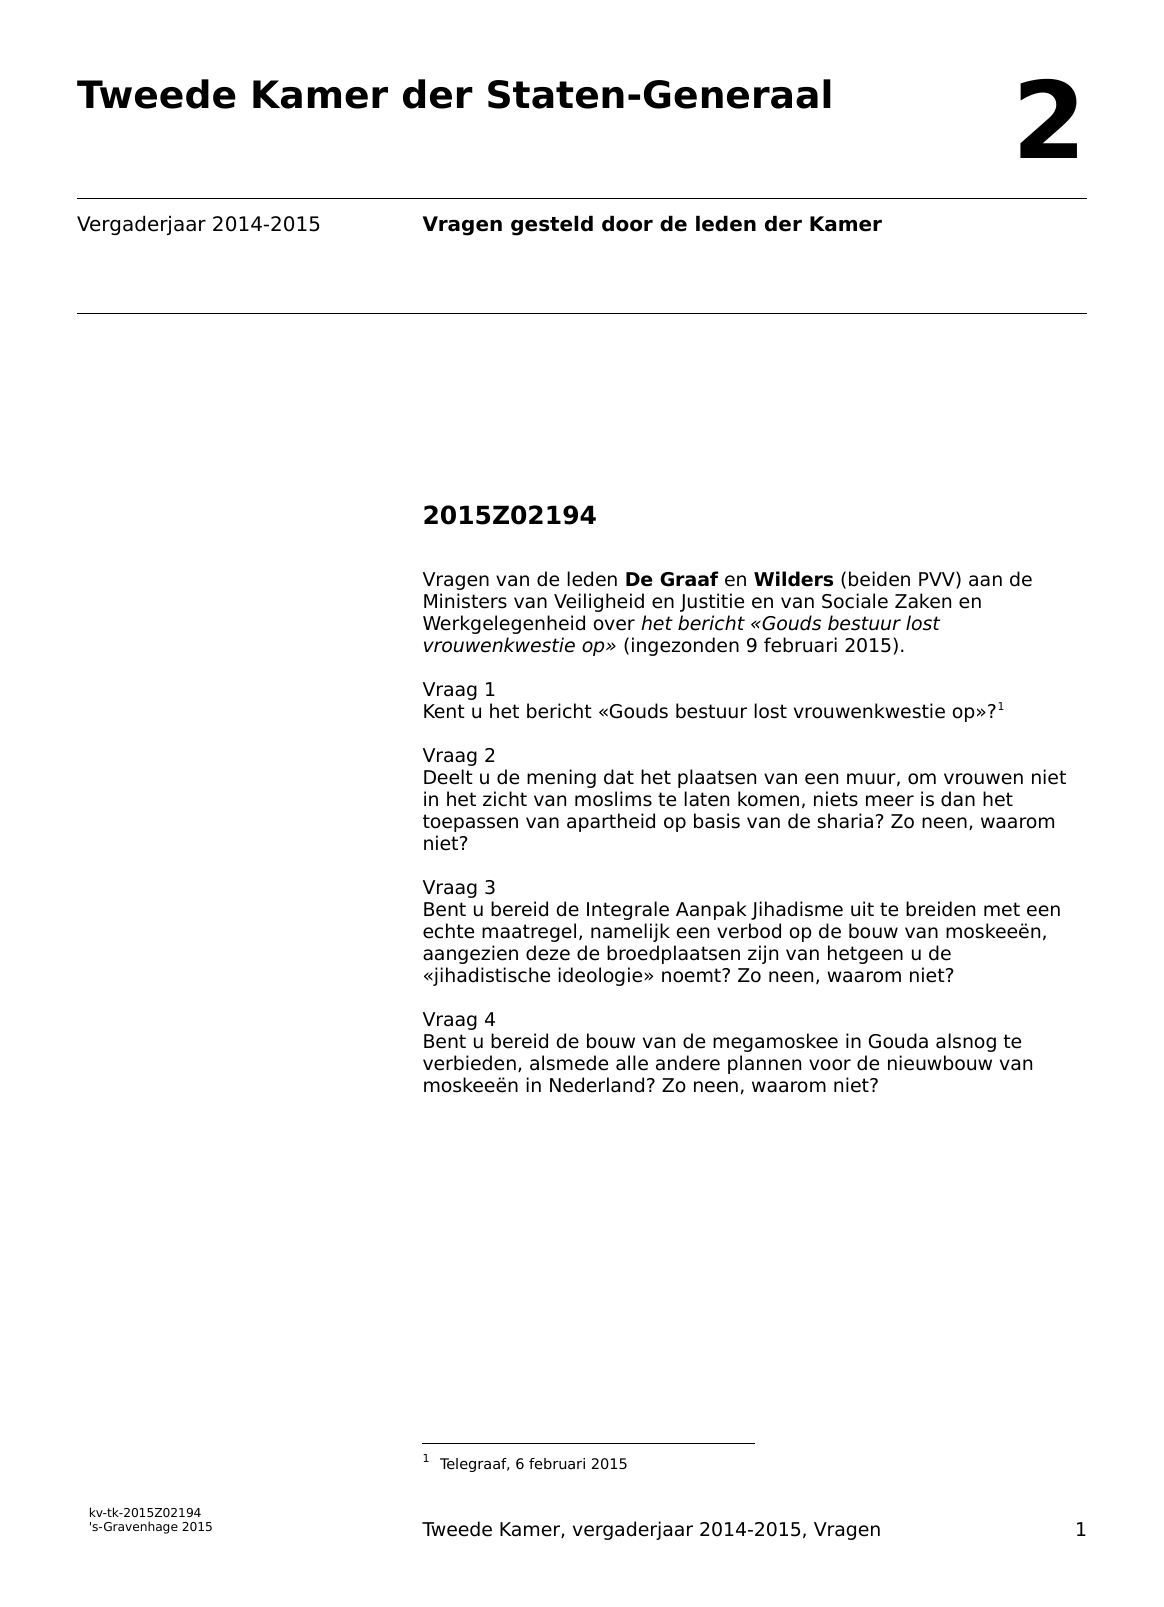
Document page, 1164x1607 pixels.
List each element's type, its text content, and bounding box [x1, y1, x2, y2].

text Vraag 3 [422, 877, 1087, 899]
text Vraag 1 [422, 679, 1087, 701]
table_header Tweede Kamer der Staten-Generaal [77, 59, 886, 198]
text Vraag 2 [422, 745, 1087, 767]
text kv-tk-2015Z02194 [88, 1506, 323, 1520]
text 2015Z02194 [422, 501, 1087, 531]
text Vragen van de leden De Graaf en Wilders (beiden PVV) aan de Ministers van Veiligheid en Justitie en van Sociale Zaken en Werkgelegenheid over het bericht «Gouds bestuur lost vrouwenkwestie op» (ingezonden 9 februari 2015). [422, 569, 1087, 657]
table_header 2 [886, 59, 1087, 198]
text Deelt u de mening dat het plaatsen van een muur, om vrouwen niet in het zicht van moslims te laten komen, niets meer is dan het toepassen van apartheid op basis van de sharia? Zo neen, waarom niet? [422, 767, 1087, 855]
text Bent u bereid de Integrale Aanpak Jihadisme uit te breiden met een echte maatregel, namelijk een verbod op de bouw van moskeeën, aangezien deze de broedplaatsen zijn van hetgeen u de «jihadistische ideologie» noemt? Zo neen, waarom niet? [422, 899, 1087, 987]
text Kent u het bericht «Gouds bestuur lost vrouwenkwestie op»? [422, 701, 1087, 723]
table_cell Vergaderjaar 2014-2015 [77, 199, 422, 313]
text Bent u bereid de bouw van de megamoskee in Gouda alsnog te verbieden, alsmede alle andere plannen voor de nieuwbouw van moskeeën in Nederland? Zo neen, waarom niet? [422, 1031, 1087, 1097]
text 's-Gravenhage 2015 [88, 1520, 323, 1534]
text Telegraaf, 6 februari 2015 [422, 1452, 1087, 1474]
text Vraag 4 [422, 1009, 1087, 1031]
table_cell Vragen gesteld door de leden der Kamer [422, 199, 1087, 313]
